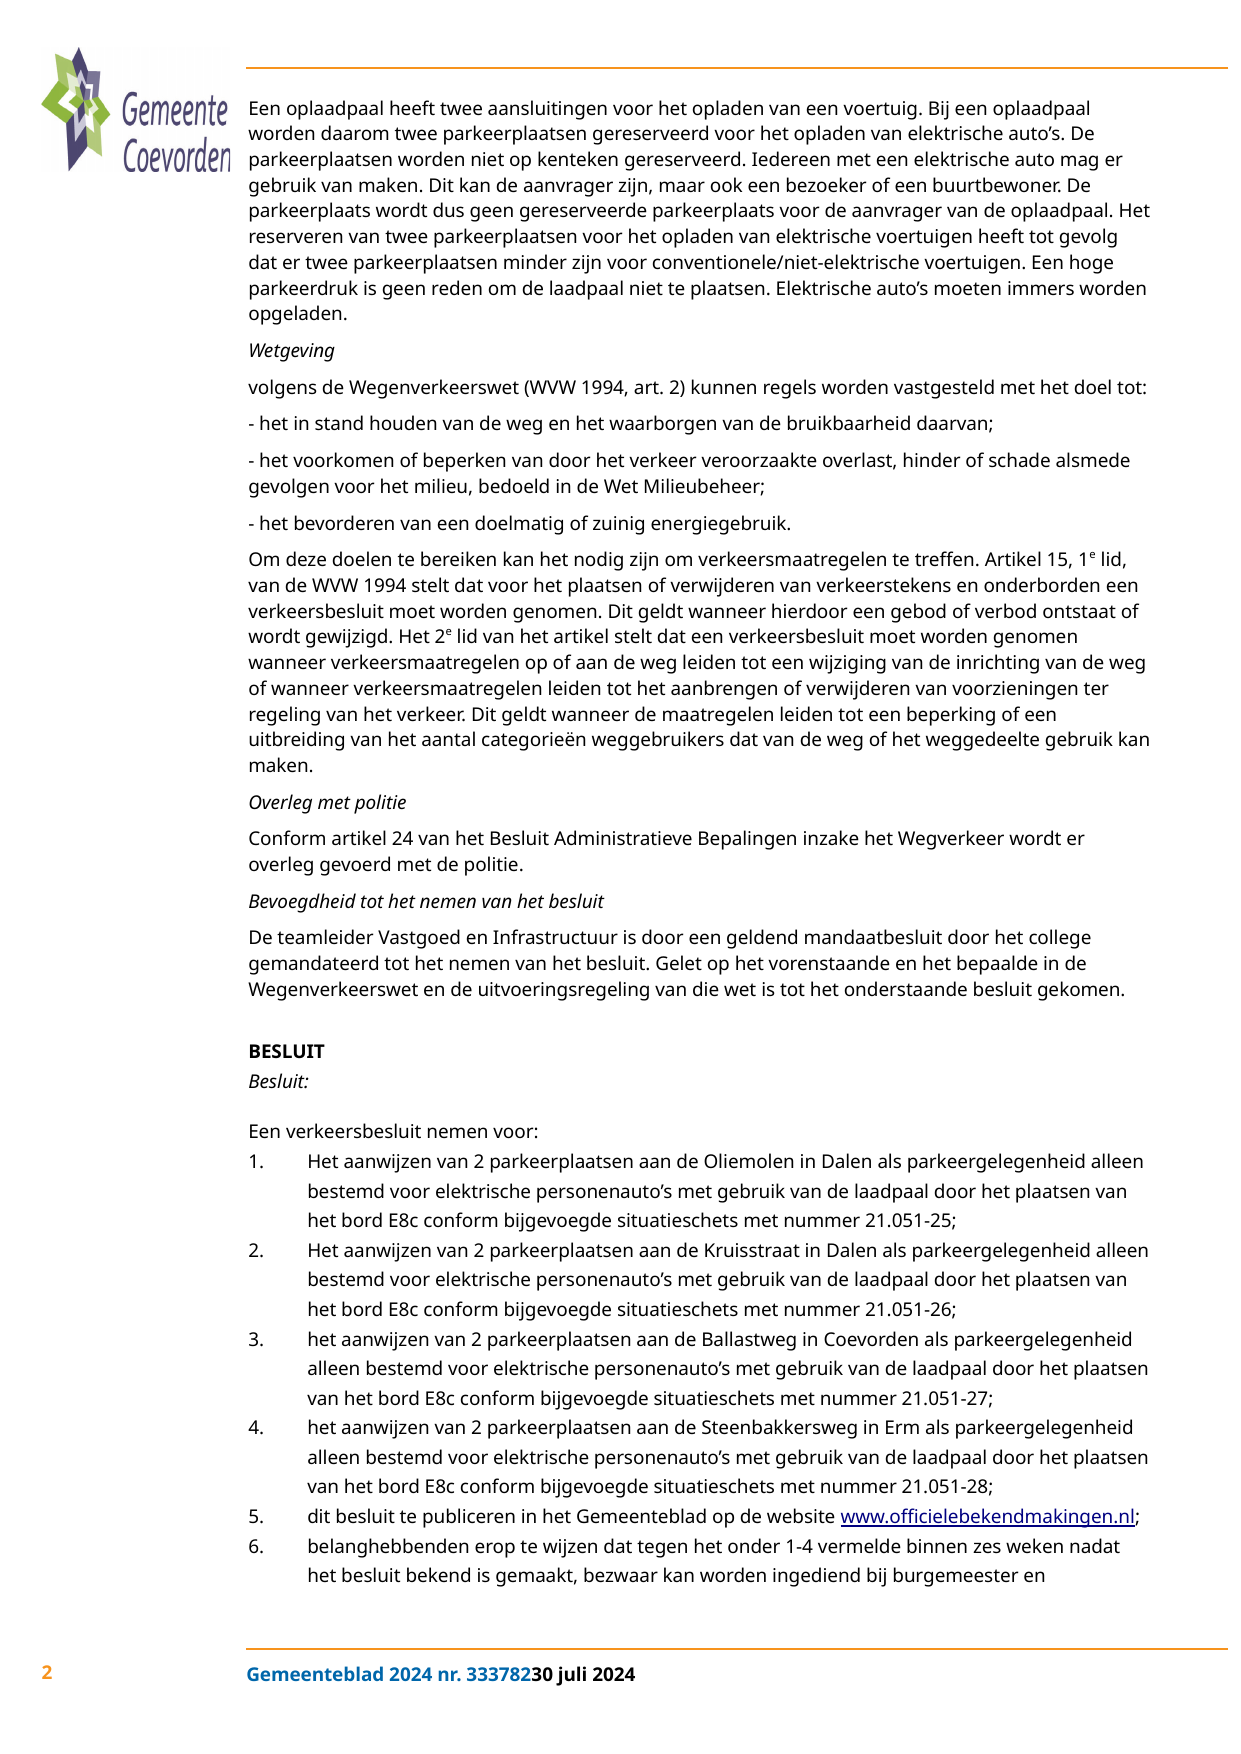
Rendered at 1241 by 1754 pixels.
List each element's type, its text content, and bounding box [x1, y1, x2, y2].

list belanghebbenden erop te wijzen dat tegen het onder 1-4 vermelde binnen zes weken nadat het besluit bekend is gemaakt, bezwaar kan worden ingediend bij burgemeester en [248, 1533, 1152, 1588]
text Wetgeving [248, 337, 1152, 363]
list Het aanwijzen van 2 parkeerplaatsen aan de Oliemolen in Dalen als parkeergelegenheid alleen bestemd voor elektrische personenauto’s met gebruik van de laadpaal door het plaatsen van het bord E8c conform bijgevoegde situatieschets met nummer 21.051-25; [248, 1148, 1152, 1233]
text Een oplaadpaal heeft twee aansluitingen voor het opladen van een voertuig. Bij een oplaadpaal worden daarom twee parkeerplaatsen gereserveerd voor het opladen van elektrische auto’s. De parkeerplaatsen worden niet op kenteken gereserveerd. Iedereen met een elektrische auto mag er gebruik van maken. Dit kan de aanvrager zijn, maar ook een bezoeker of een buurtbewoner. De parkeerplaats wordt dus geen gereserveerde parkeerplaats voor de aanvrager van de oplaadpaal. Het reserveren van twee parkeerplaatsen voor het opladen van elektrische voertuigen heeft tot gevolg dat er twee parkeerplaatsen minder zijn voor conventionele/niet-elektrische voertuigen. Een hoge parkeerdruk is geen reden om de laadpaal niet te plaatsen. Elektrische auto’s moeten immers worden opgeladen. [248, 95, 1152, 326]
text Besluit: [248, 1068, 1152, 1094]
text De teamleider Vastgoed en Infrastructuur is door een geldend mandaatbesluit door het college gemandateerd tot het nemen van het besluit. Gelet op het vorenstaande en het bepaalde in de Wegenverkeerswet en de uitvoeringsregeling van die wet is tot het onderstaande besluit gekomen. [248, 924, 1152, 1002]
list dit besluit te publiceren in het Gemeenteblad op de website www.officielebekendmakingen.nl; [248, 1503, 1152, 1529]
text - het bevorderen van een doelmatig of zuinig energiegebruik. [248, 510, 1152, 535]
text BESLUIT [248, 1039, 1152, 1064]
picture [41, 47, 231, 172]
list het aanwijzen van 2 parkeerplaatsen aan de Ballastweg in Coevorden als parkeergelegenheid alleen bestemd voor elektrische personenauto’s met gebruik van de laadpaal door het plaatsen van het bord E8c conform bijgevoegde situatieschets met nummer 21.051-27; [248, 1326, 1152, 1411]
text - het in stand houden van de weg en het waarborgen van de bruikbaarheid daarvan; [248, 411, 1152, 436]
text volgens de Wegenverkeerswet (WVW 1994, art. 2) kunnen regels worden vastgesteld met het doel tot: [248, 374, 1152, 400]
text Een verkeersbesluit nemen voor: [248, 1119, 1152, 1144]
list het aanwijzen van 2 parkeerplaatsen aan de Steenbakkersweg in Erm als parkeergelegenheid alleen bestemd voor elektrische personenauto’s met gebruik van de laadpaal door het plaatsen van het bord E8c conform bijgevoegde situatieschets met nummer 21.051-28; [248, 1414, 1152, 1499]
list Het aanwijzen van 2 parkeerplaatsen aan de Kruisstraat in Dalen als parkeergelegenheid alleen bestemd voor elektrische personenauto’s met gebruik van de laadpaal door het plaatsen van het bord E8c conform bijgevoegde situatieschets met nummer 21.051-26; [248, 1237, 1152, 1322]
text Bevoegdheid tot het nemen van het besluit [248, 888, 1152, 914]
text Om deze doelen te bereiken kan het nodig zijn om verkeersmaatregelen te treffen. Artikel 15, 1e lid, van de WVW 1994 stelt dat voor het plaatsen of verwijderen van verkeerstekens en onderborden een verkeersbesluit moet worden genomen. Dit geldt wanneer hierdoor een gebod of verbod ontstaat of wordt gewijzigd. Het 2e lid van het artikel stelt dat een verkeersbesluit moet worden genomen wanneer verkeersmaatregelen op of aan de weg leiden tot een wijziging van de inrichting van de weg of wanneer verkeersmaatregelen leiden tot het aanbrengen of verwijderen van voorzieningen ter regeling van het verkeer. Dit geldt wanneer de maatregelen leiden tot een beperking of een uitbreiding van het aantal categorieën weggebruikers dat van de weg of het weggedeelte gebruik kan maken. [248, 546, 1152, 778]
text Conform artikel 24 van het Besluit Administratieve Bepalingen inzake het Wegverkeer wordt er overleg gevoerd met de politie. [248, 826, 1152, 877]
text - het voorkomen of beperken van door het verkeer veroorzaakte overlast, hinder of schade alsmede gevolgen voor het milieu, bedoeld in de Wet Milieubeheer; [248, 447, 1152, 499]
text Overleg met politie [248, 789, 1152, 814]
